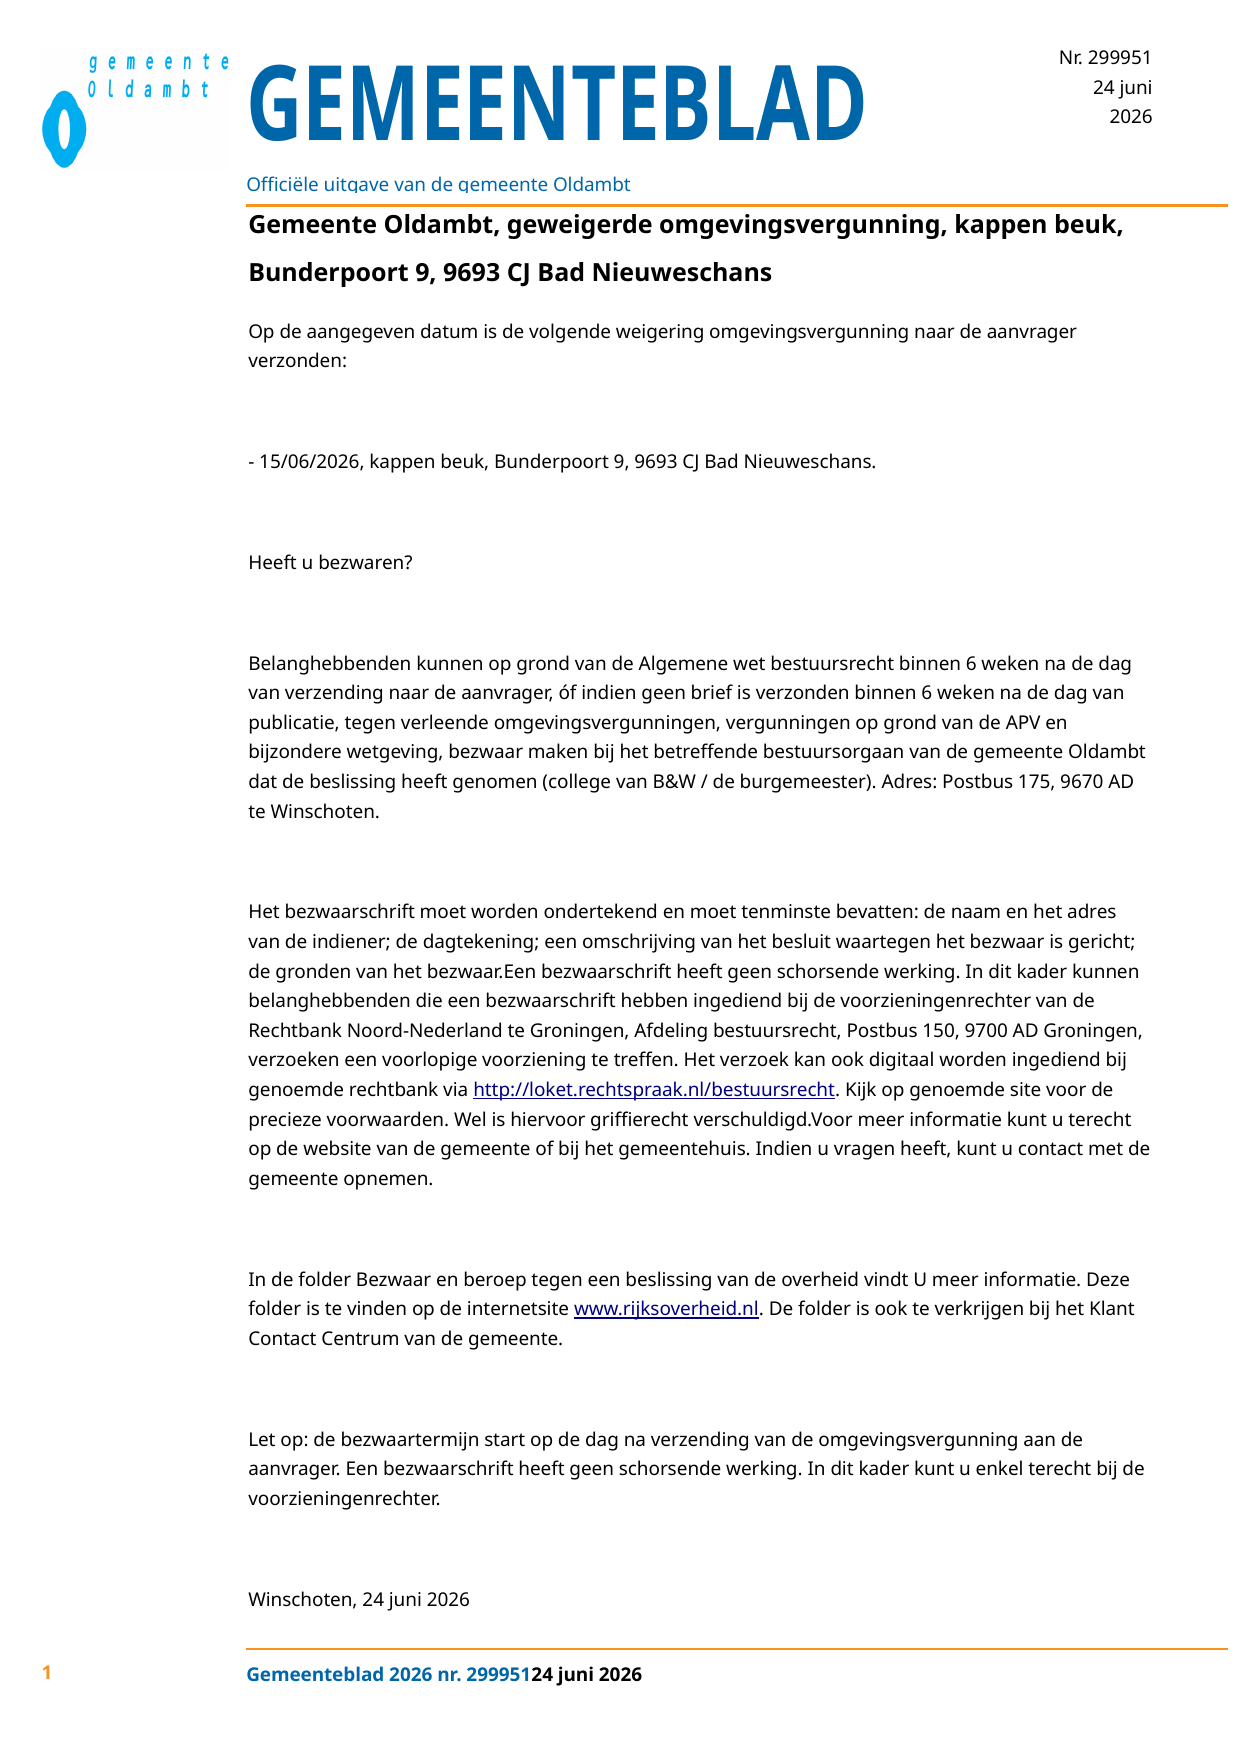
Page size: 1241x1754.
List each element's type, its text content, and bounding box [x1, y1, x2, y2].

text - 15/06/2026, kappen beuk, Bunderpoort 9, 9693 CJ Bad Nieuweschans. [248, 448, 1152, 474]
text Winschoten, 24 juni 2026 [248, 1586, 1152, 1612]
text Let op: de bezwaartermijn start op de dag na verzending van de omgevingsvergunning aan de aanvrager. Een bezwaarschrift heeft geen schorsende werking. In dit kader kunt u enkel terecht bij de voorzieningenrechter. [248, 1426, 1152, 1511]
text In de folder Bezwaar en beroep tegen een beslissing van de overheid vindt U meer informatie. Deze folder is te vinden op de internetsite www.rijksoverheid.nl. De folder is ook te verkrijgen bij het Klant Contact Centrum van de gemeente. [248, 1266, 1152, 1351]
picture [41, 47, 231, 172]
text Het bezwaarschrift moet worden ondertekend en moet tenminste bevatten: de naam en het adres van de indiener; de dagtekening; een omschrijving van het besluit waartegen het bezwaar is gericht; de gronden van het bezwaar.Een bezwaarschrift heeft geen schorsende werking. In dit kader kunnen belanghebbenden die een bezwaarschrift hebben ingediend bij de voorzieningenrechter van de Rechtbank Noord-Nederland te Groningen, Afdeling bestuursrecht, Postbus 150, 9700 AD Groningen, verzoeken een voorlopige voorziening te treffen. Het verzoek kan ook digitaal worden ingediend bij genoemde rechtbank via http://loket.rechtspraak.nl/bestuursrecht. Kijk op genoemde site voor de precieze voorwaarden. Wel is hiervoor griffierecht verschuldigd.Voor meer informatie kunt u terecht op de website van de gemeente of bij het gemeentehuis. Indien u vragen heeft, kunt u contact met de gemeente opnemen. [248, 899, 1152, 1191]
text Belanghebbenden kunnen op grond van de Algemene wet bestuursrecht binnen 6 weken na de dag van verzending naar de aanvrager, óf indien geen brief is verzonden binnen 6 weken na de dag van publicatie, tegen verleende omgevingsvergunningen, vergunningen op grond van de APV en bijzondere wetgeving, bezwaar maken bij het betreffende bestuursorgaan van de gemeente Oldambt dat de beslissing heeft genomen (college van B&W / de burgemeester). Adres: Postbus 175, 9670 AD te Winschoten. [248, 650, 1152, 824]
text Gemeente Oldambt, geweigerde omgevingsvergunning, kappen beuk, Bunderpoort 9, 9693 CJ Bad Nieuweschans [248, 207, 1152, 288]
text Op de aangegeven datum is de volgende weigering omgevingsvergunning naar de aanvrager verzonden: [248, 318, 1152, 373]
text Heeft u bezwaren? [248, 549, 1152, 575]
